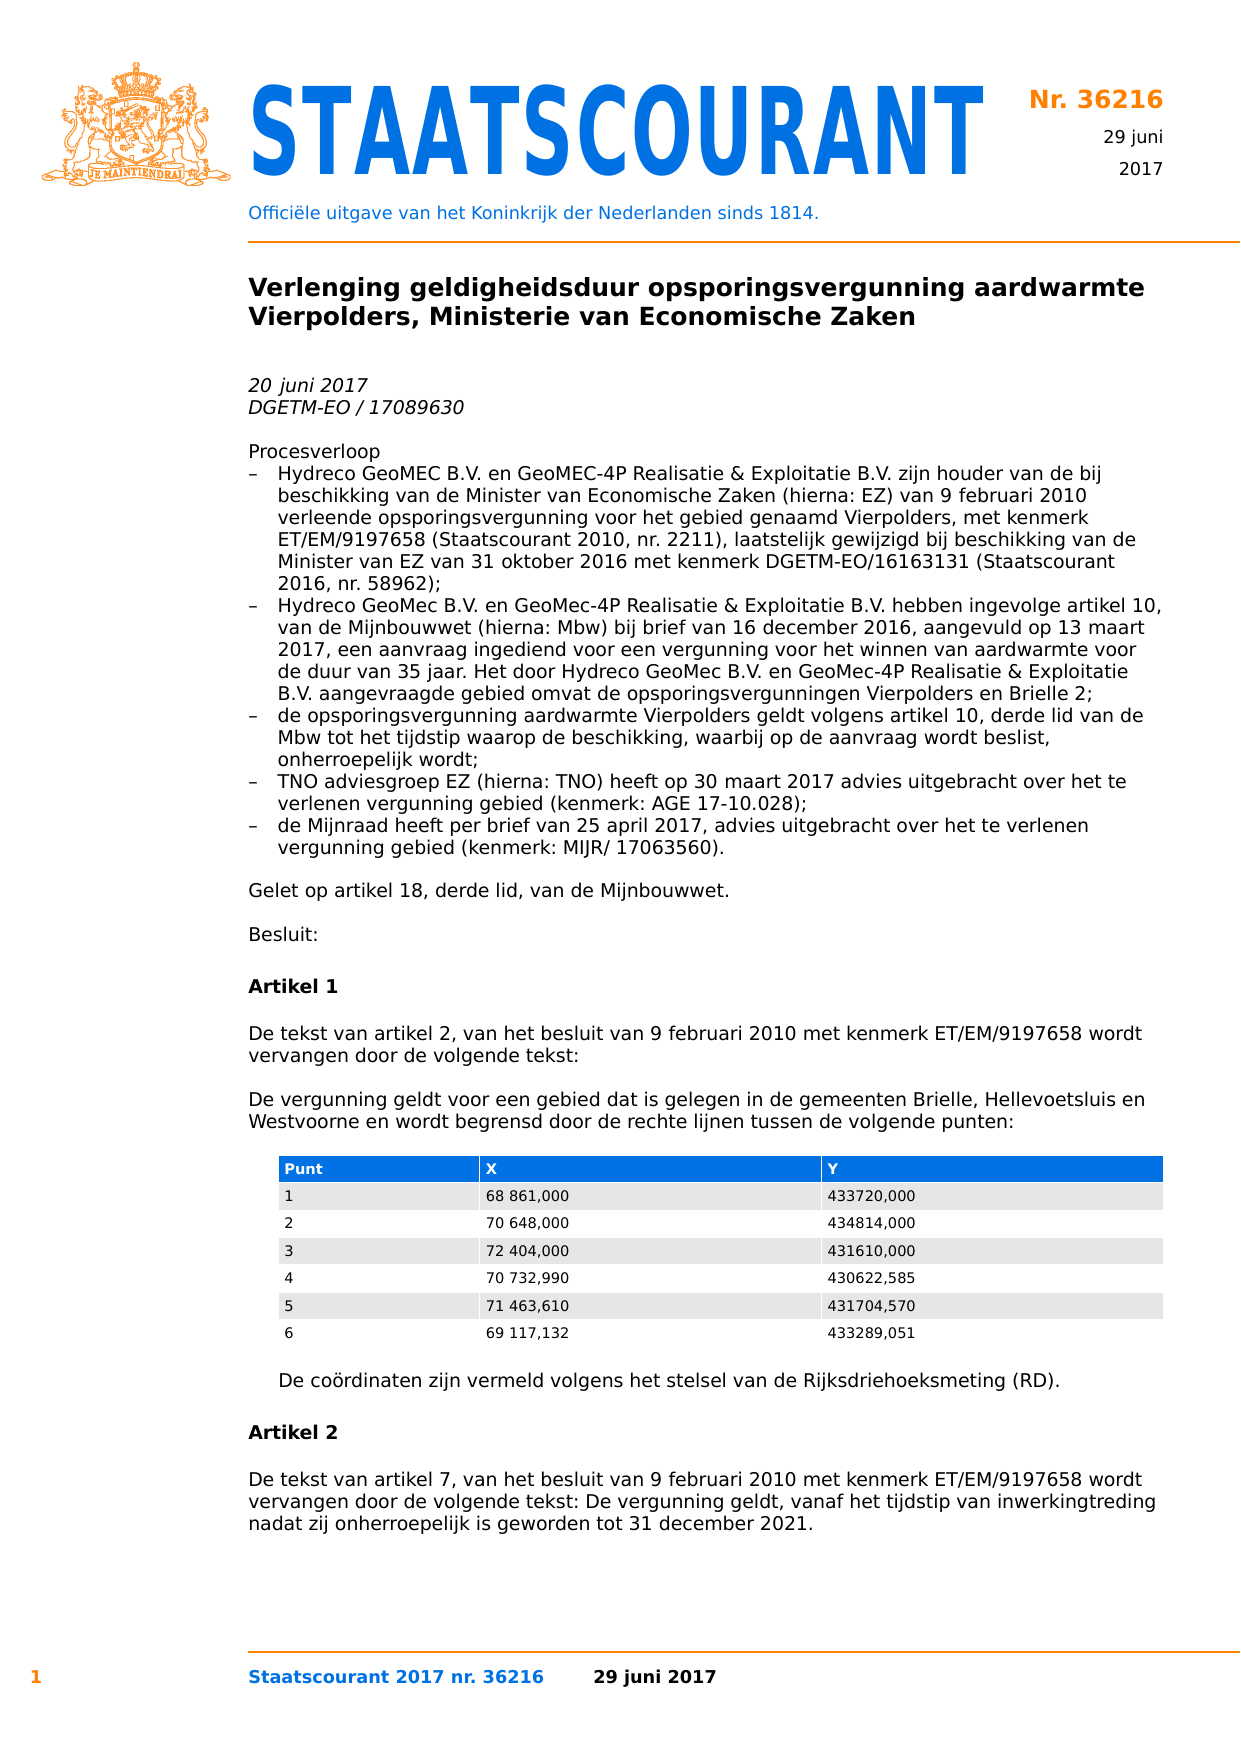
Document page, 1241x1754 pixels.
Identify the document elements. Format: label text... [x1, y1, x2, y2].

table_cell 70 732,990 [480, 1266, 821, 1292]
text – de opsporingsvergunning aardwarmte Vierpolders geldt volgens artikel 10, derde lid van de Mbw tot het tijdstip waarop de beschikking, waarbij op de aanvraag wordt beslist, onherroepelijk wordt; [248, 705, 1163, 771]
text De tekst van artikel 2, van het besluit van 9 februari 2010 met kenmerk ET/EM/9197658 wordt vervangen door de volgende tekst: [248, 1023, 1163, 1067]
text 20 juni 2017 [248, 375, 1163, 397]
table_header Y [822, 1156, 1163, 1182]
table_cell 29 juni [998, 121, 1240, 153]
table_header [25, 62, 248, 241]
table_header STAATSCOURANT [248, 62, 998, 203]
table_cell 5 [279, 1293, 479, 1319]
table_cell Officiële uitgave van het Koninkrijk der Nederlanden sinds 1814. [248, 203, 1240, 241]
text Gelet op artikel 18, derde lid, van de Mijnbouwwet. [248, 880, 1163, 902]
table_header Punt [279, 1156, 479, 1182]
table_cell 430622,585 [822, 1266, 1163, 1292]
text – Hydreco GeoMec B.V. en GeoMec-4P Realisatie & Exploitatie B.V. hebben ingevolge artikel 10, van de Mijnbouwwet (hierna: Mbw) bij brief van 16 december 2016, aangevuld op 13 maart 2017, een aanvraag ingediend voor een vergunning voor het winnen van aardwarmte voor de duur van 35 jaar. Het door Hydreco GeoMec B.V. en GeoMec-4P Realisatie & Exploitatie B.V. aangevraagde gebied omvat de opsporingsvergunningen Vierpolders en Brielle 2; [248, 595, 1163, 705]
subtitle Verlenging geldigheidsduur opsporingsvergunning aardwarmte Vierpolders, Ministerie van Economische Zaken [248, 273, 1163, 331]
table_header X [480, 1156, 821, 1182]
picture [41, 62, 231, 186]
text Procesverloop [248, 441, 1163, 463]
text – Hydreco GeoMEC B.V. en GeoMEC-4P Realisatie & Exploitatie B.V. zijn houder van de bij beschikking van de Minister van Economische Zaken (hierna: EZ) van 9 februari 2010 verleende opsporingsvergunning voor het gebied genaamd Vierpolders, met kenmerk ET/EM/9197658 (Staatscourant 2010, nr. 2211), laatstelijk gewijzigd bij beschikking van de Minister van EZ van 31 oktober 2016 met kenmerk DGETM-EO/16163131 (Staatscourant 2016, nr. 58962); [248, 463, 1163, 595]
table_cell 1 [279, 1183, 479, 1210]
text – TNO adviesgroep EZ (hierna: TNO) heeft op 30 maart 2017 advies uitgebracht over het te verlenen vergunning gebied (kenmerk: AGE 17-10.028); [248, 771, 1163, 814]
table_cell 2 [279, 1211, 479, 1237]
text De tekst van artikel 7, van het besluit van 9 februari 2010 met kenmerk ET/EM/9197658 wordt vervangen door de volgende tekst: De vergunning geldt, vanaf het tijdstip van inwerkingtreding nadat zij onherroepelijk is geworden tot 31 december 2021. [248, 1468, 1163, 1534]
table_cell 433720,000 [822, 1183, 1163, 1210]
table_header Nr. 36216 [998, 62, 1240, 121]
table_cell 433289,051 [822, 1320, 1163, 1347]
table_cell 434814,000 [822, 1211, 1163, 1237]
table_cell 6 [279, 1320, 479, 1347]
text De coördinaten zijn vermeld volgens het stelsel van de Rijksdriehoeksmeting (RD). [278, 1369, 1163, 1392]
table_cell 70 648,000 [480, 1211, 821, 1237]
text De vergunning geldt voor een gebied dat is gelegen in de gemeenten Brielle, Hellevoetsluis en Westvoorne en wordt begrensd door de rechte lijnen tussen de volgende punten: [248, 1089, 1163, 1133]
table_cell 69 117,132 [480, 1320, 821, 1347]
subtitle Artikel 1 [248, 976, 1163, 998]
subtitle Artikel 2 [248, 1422, 1163, 1443]
table_cell 68 861,000 [480, 1183, 821, 1210]
text DGETM-EO / 17089630 [248, 397, 1163, 419]
text Besluit: [248, 924, 1163, 946]
text – de Mijnraad heeft per brief van 25 april 2017, advies uitgebracht over het te verlenen vergunning gebied (kenmerk: MIJR/ 17063560). [248, 814, 1163, 858]
table_cell 431610,000 [822, 1238, 1163, 1264]
table_cell 431704,570 [822, 1293, 1163, 1319]
table_cell 72 404,000 [480, 1238, 821, 1264]
table_cell 3 [279, 1238, 479, 1264]
table_cell 2017 [998, 153, 1240, 203]
table_cell 4 [279, 1266, 479, 1292]
table_cell 71 463,610 [480, 1293, 821, 1319]
